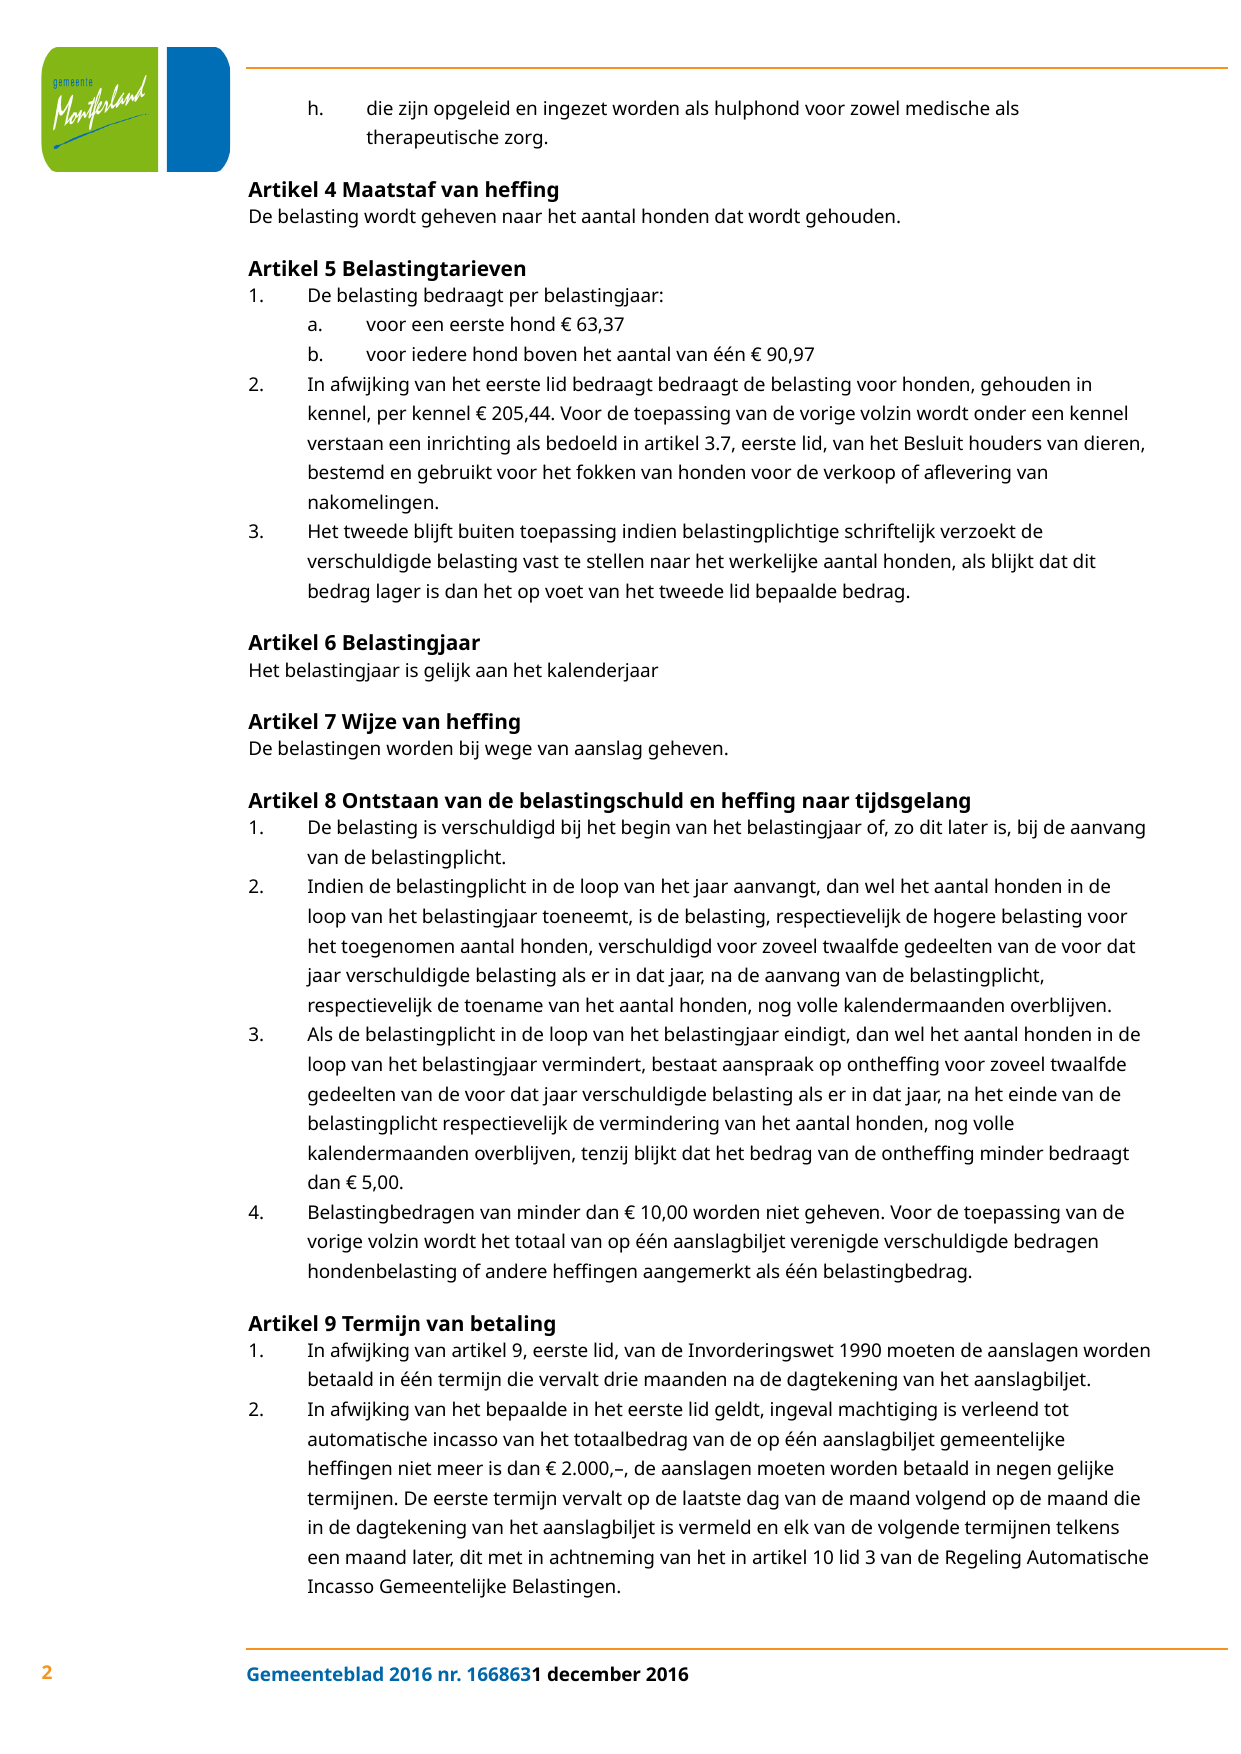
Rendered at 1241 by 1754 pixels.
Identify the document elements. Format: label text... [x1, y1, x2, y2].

text Artikel 6 Belastingjaar [248, 628, 1152, 657]
list voor een eerste hond € 63,37 [307, 312, 1152, 337]
list In afwijking van het bepaalde in het eerste lid geldt, ingeval machtiging is verleend tot automatische incasso van het totaalbedrag van de op één aanslagbiljet gemeentelijke heffingen niet meer is dan € 2.000,–, de aanslagen moeten worden betaald in negen gelijke termijnen. De eerste termijn vervalt op de laatste dag van de maand volgend op de maand die in de dagtekening van het aanslagbiljet is vermeld en elk van de volgende termijnen telkens een maand later, dit met in achtneming van het in artikel 10 lid 3 van de Regeling Automatische Incasso Gemeentelijke Belastingen. [248, 1396, 1152, 1599]
list In afwijking van artikel 9, eerste lid, van de Invorderingswet 1990 moeten de aanslagen worden betaald in één termijn die vervalt drie maanden na de dagtekening van het aanslagbiljet. [248, 1337, 1152, 1392]
text De belasting wordt geheven naar het aantal honden dat wordt gehouden. [248, 203, 1152, 229]
list die zijn opgeleid en ingezet worden als hulphond voor zowel medische als therapeutische zorg. [307, 95, 1152, 150]
text Artikel 5 Belastingtarieven [248, 254, 1152, 282]
list Indien de belastingplicht in de loop van het jaar aanvangt, dan wel het aantal honden in de loop van het belastingjaar toeneemt, is de belasting, respectievelijk de hogere belasting voor het toegenomen aantal honden, verschuldigd voor zoveel twaalfde gedeelten van de voor dat jaar verschuldigde belasting als er in dat jaar, na de aanvang van de belastingplicht, respectievelijk de toename van het aantal honden, nog volle kalendermaanden overblijven. [248, 874, 1152, 1018]
text Het belastingjaar is gelijk aan het kalenderjaar [248, 657, 1152, 682]
text Artikel 8 Ontstaan van de belastingschuld en heffing naar tijdsgelang [248, 786, 1152, 814]
list Het tweede blijft buiten toepassing indien belastingplichtige schriftelijk verzoekt de verschuldigde belasting vast te stellen naar het werkelijke aantal honden, als blijkt dat dit bedrag lager is dan het op voet van het tweede lid bepaalde bedrag. [248, 519, 1152, 604]
list De belasting is verschuldigd bij het begin van het belastingjaar of, zo dit later is, bij de aanvang van de belastingplicht. [248, 814, 1152, 870]
list De belasting bedraagt per belastingjaar: [248, 282, 1152, 308]
list In afwijking van het eerste lid bedraagt bedraagt de belasting voor honden, gehouden in kennel, per kennel € 205,44. Voor de toepassing van de vorige volzin wordt onder een kennel verstaan een inrichting als bedoeld in artikel 3.7, eerste lid, van het Besluit houders van dieren, bestemd en gebruikt voor het fokken van honden voor de verkoop of aflevering van nakomelingen. [248, 371, 1152, 515]
text Artikel 9 Termijn van betaling [248, 1309, 1152, 1337]
list Belastingbedragen van minder dan € 10,00 worden niet geheven. Voor de toepassing van de vorige volzin wordt het totaal van op één aanslagbiljet verenigde verschuldigde bedragen hondenbelasting of andere heffingen aangemerkt als één belastingbedrag. [248, 1199, 1152, 1284]
text De belastingen worden bij wege van aanslag geheven. [248, 736, 1152, 761]
text Artikel 4 Maatstaf van heffing [248, 175, 1152, 203]
picture [41, 47, 231, 172]
list Als de belastingplicht in de loop van het belastingjaar eindigt, dan wel het aantal honden in de loop van het belastingjaar vermindert, bestaat aanspraak op ontheffing voor zoveel twaalfde gedeelten van de voor dat jaar verschuldigde belasting als er in dat jaar, na het einde van de belastingplicht respectievelijk de vermindering van het aantal honden, nog volle kalendermaanden overblijven, tenzij blijkt dat het bedrag van de ontheffing minder bedraagt dan € 5,00. [248, 1022, 1152, 1195]
text Artikel 7 Wijze van heffing [248, 707, 1152, 736]
list voor iedere hond boven het aantal van één € 90,97 [307, 341, 1152, 367]
